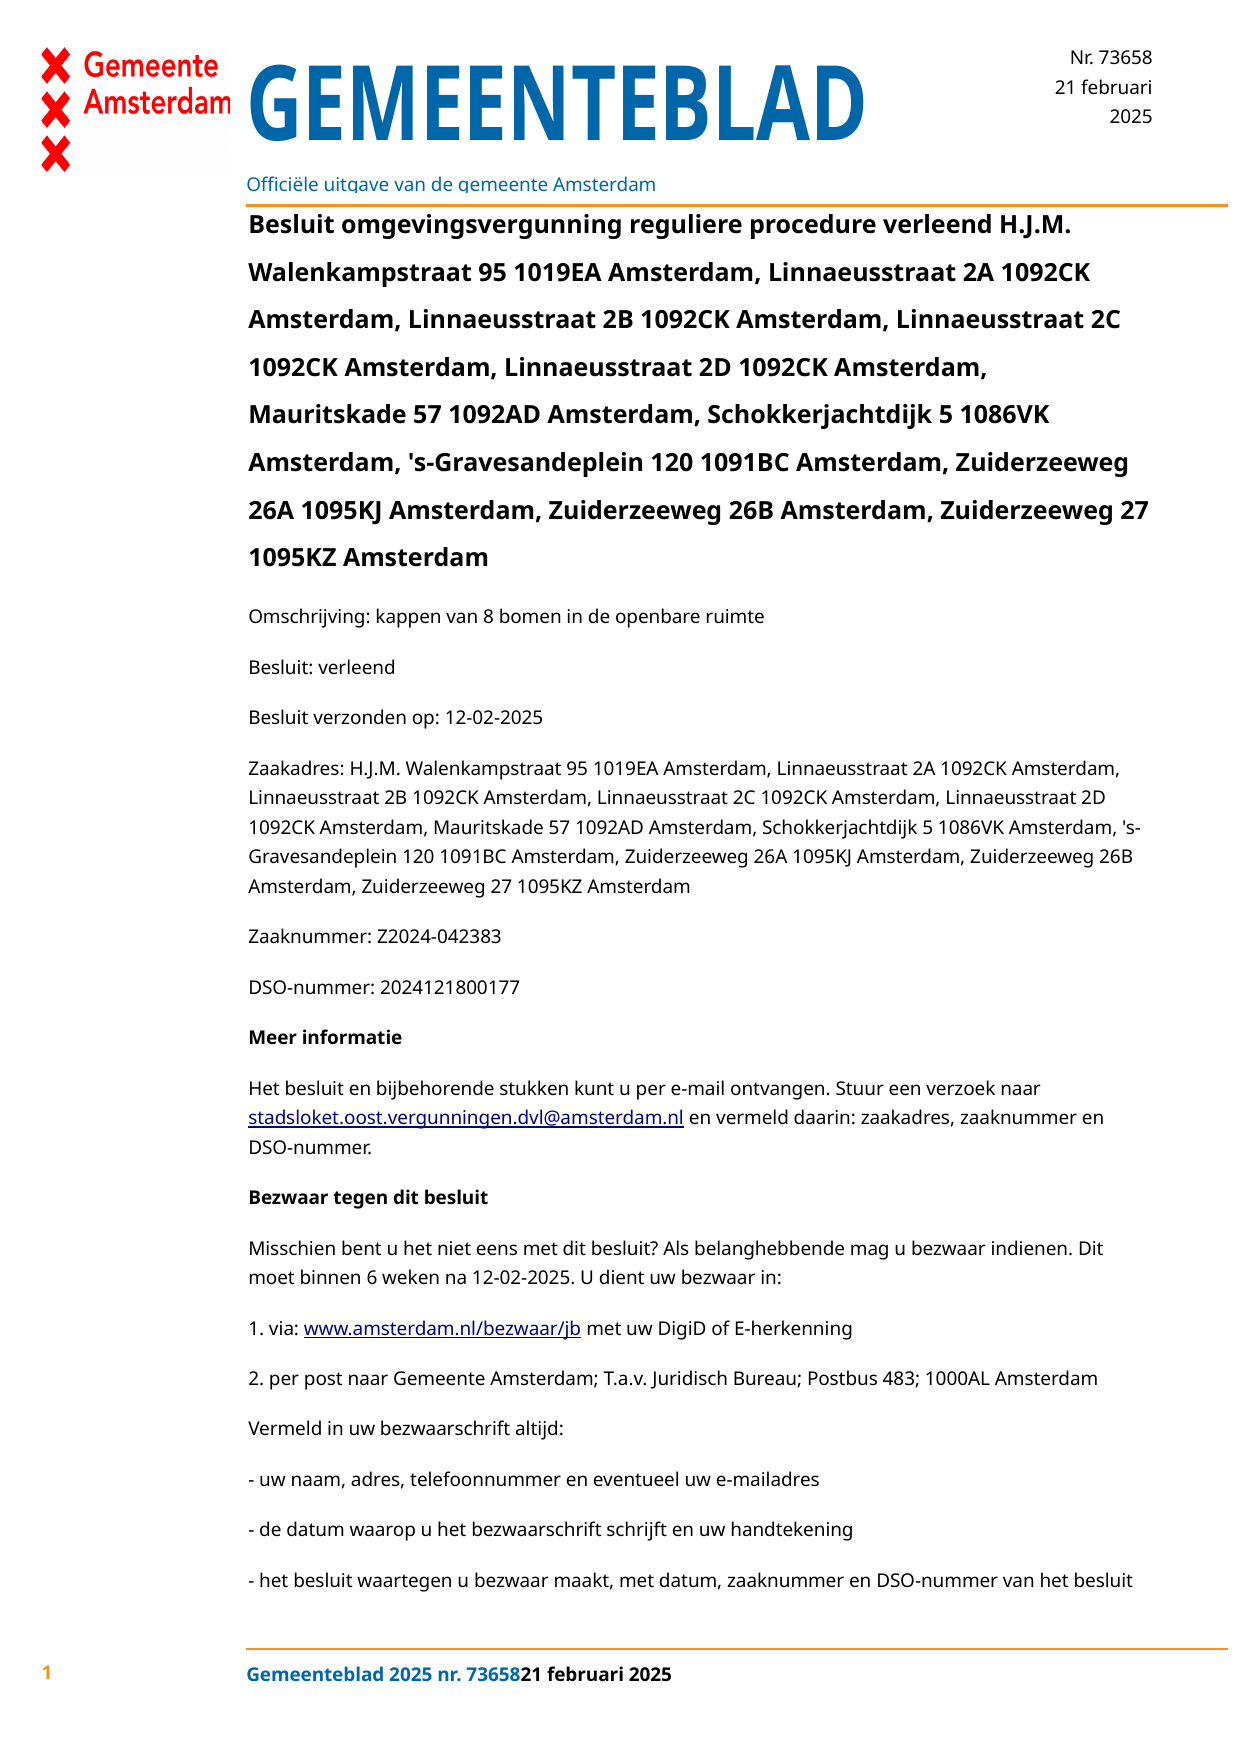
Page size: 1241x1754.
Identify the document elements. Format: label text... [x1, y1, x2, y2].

picture [41, 47, 231, 172]
text - het besluit waartegen u bezwaar maakt, met datum, zaaknummer en DSO-nummer van het besluit [248, 1567, 1152, 1593]
text Besluit verzonden op: 12-02-2025 [248, 704, 1152, 730]
text Bezwaar tegen dit besluit [248, 1184, 1152, 1210]
text 1. via: www.amsterdam.nl/bezwaar/jb met uw DigiD of E-herkenning [248, 1315, 1152, 1341]
text Besluit omgevingsvergunning reguliere procedure verleend H.J.M. Walenkampstraat 95 1019EA Amsterdam, Linnaeusstraat 2A 1092CK Amsterdam, Linnaeusstraat 2B 1092CK Amsterdam, Linnaeusstraat 2C 1092CK Amsterdam, Linnaeusstraat 2D 1092CK Amsterdam, Mauritskade 57 1092AD Amsterdam, Schokkerjachtdijk 5 1086VK Amsterdam, 's-Gravesandeplein 120 1091BC Amsterdam, Zuiderzeeweg 26A 1095KJ Amsterdam, Zuiderzeeweg 26B Amsterdam, Zuiderzeeweg 27 1095KZ Amsterdam [248, 207, 1152, 574]
text DSO-nummer: 2024121800177 [248, 974, 1152, 1000]
text Besluit: verleend [248, 654, 1152, 680]
text Zaakadres: H.J.M. Walenkampstraat 95 1019EA Amsterdam, Linnaeusstraat 2A 1092CK Amsterdam, Linnaeusstraat 2B 1092CK Amsterdam, Linnaeusstraat 2C 1092CK Amsterdam, Linnaeusstraat 2D 1092CK Amsterdam, Mauritskade 57 1092AD Amsterdam, Schokkerjachtdijk 5 1086VK Amsterdam, 's-Gravesandeplein 120 1091BC Amsterdam, Zuiderzeeweg 26A 1095KJ Amsterdam, Zuiderzeeweg 26B Amsterdam, Zuiderzeeweg 27 1095KZ Amsterdam [248, 755, 1152, 899]
text - uw naam, adres, telefoonnummer en eventueel uw e-mailadres [248, 1466, 1152, 1492]
text Meer informatie [248, 1024, 1152, 1050]
text Vermeld in uw bezwaarschrift altijd: [248, 1416, 1152, 1441]
text Zaaknummer: Z2024-042383 [248, 923, 1152, 949]
text Omschrijving: kappen van 8 bomen in de openbare ruimte [248, 603, 1152, 629]
text Misschien bent u het niet eens met dit besluit? Als belanghebbende mag u bezwaar indienen. Dit moet binnen 6 weken na 12-02-2025. U dient uw bezwaar in: [248, 1235, 1152, 1290]
text 2. per post naar Gemeente Amsterdam; T.a.v. Juridisch Bureau; Postbus 483; 1000AL Amsterdam [248, 1365, 1152, 1391]
text Het besluit en bijbehorende stukken kunt u per e-mail ontvangen. Stuur een verzoek naar stadsloket.oost.vergunningen.dvl@amsterdam.nl en vermeld daarin: zaakadres, zaaknummer en DSO-nummer. [248, 1075, 1152, 1160]
text - de datum waarop u het bezwaarschrift schrijft en uw handtekening [248, 1516, 1152, 1542]
